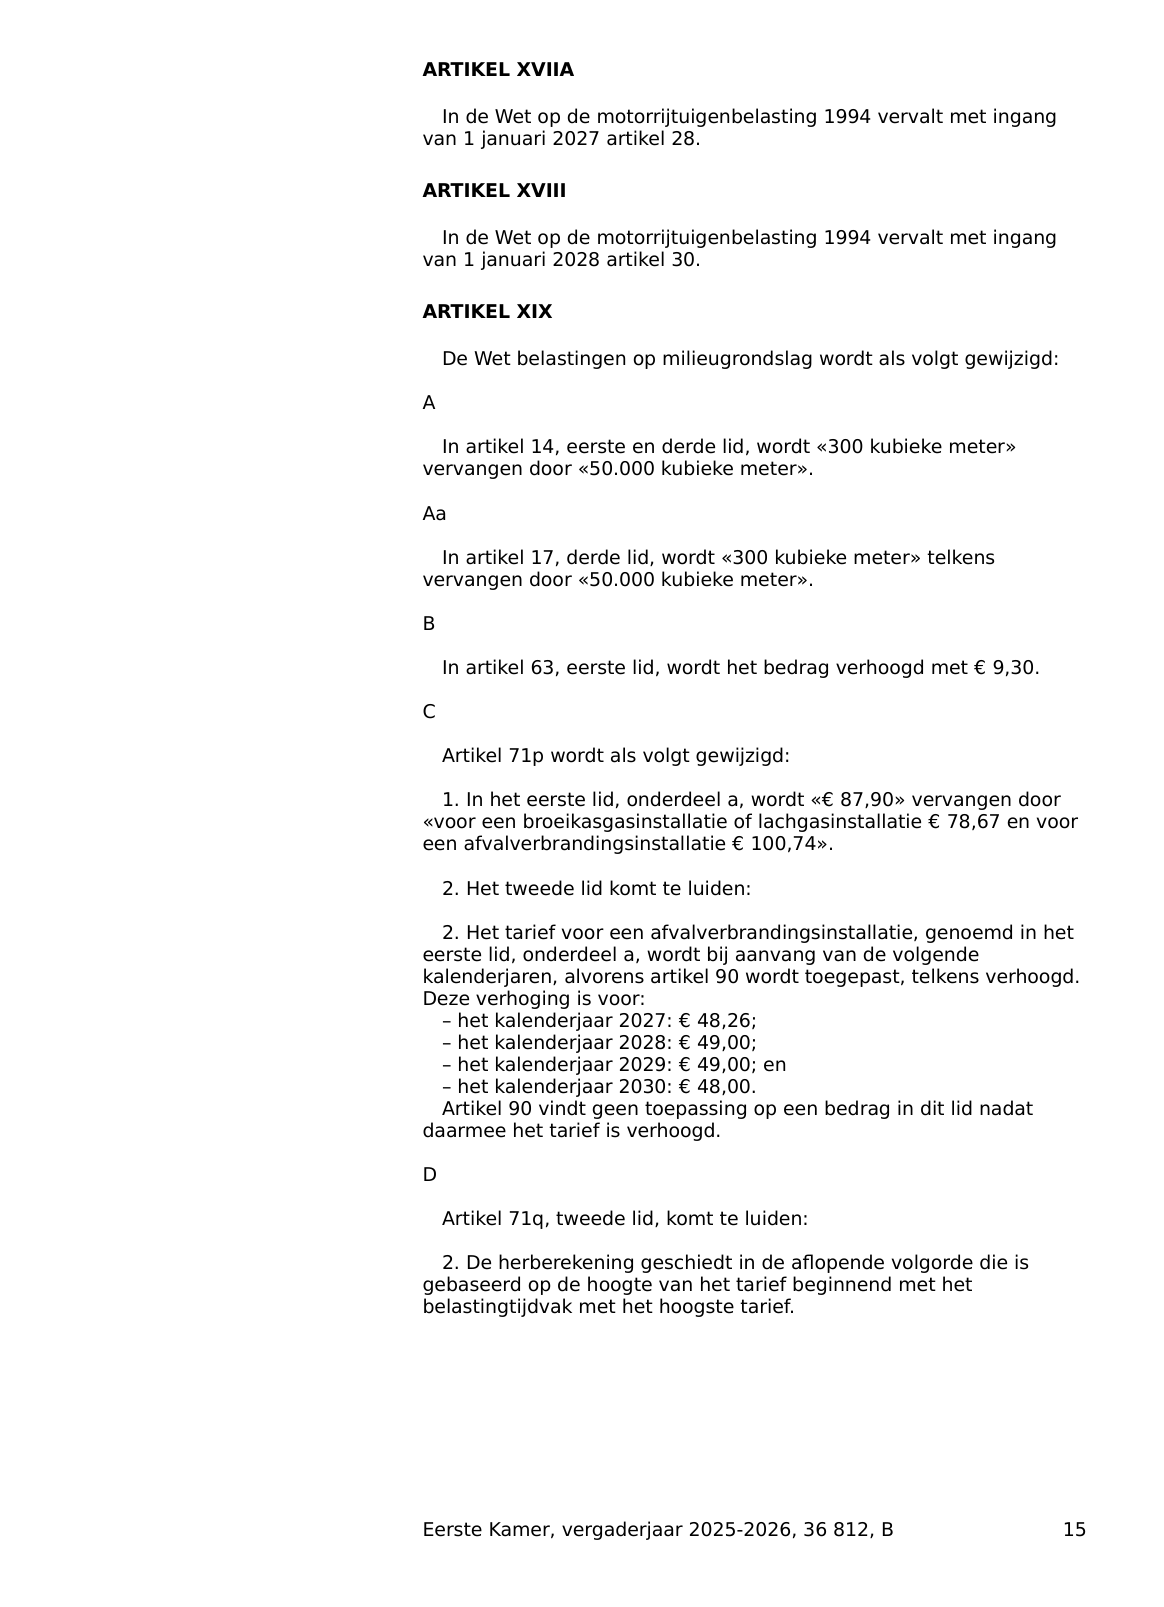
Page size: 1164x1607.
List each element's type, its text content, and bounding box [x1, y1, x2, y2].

text D [422, 1164, 1087, 1186]
text 2. De herberekening geschiedt in de aflopende volgorde die is gebaseerd op de hoogte van het tarief beginnend met het belastingtijdvak met het hoogste tarief. [422, 1252, 1087, 1318]
text In artikel 14, eerste en derde lid, wordt «300 kubieke meter» vervangen door «50.000 kubieke meter». [422, 436, 1087, 480]
text In artikel 63, eerste lid, wordt het bedrag verhoogd met € 9,30. [422, 657, 1087, 679]
text – het kalenderjaar 2029: € 49,00; en [422, 1053, 1087, 1076]
subtitle ARTIKEL XVIII [422, 180, 1087, 202]
text 2. Het tweede lid komt te luiden: [422, 877, 1087, 899]
text In de Wet op de motorrijtuigenbelasting 1994 vervalt met ingang van 1 januari 2028 artikel 30. [422, 227, 1087, 271]
text De Wet belastingen op milieugrondslag wordt als volgt gewijzigd: [422, 348, 1087, 370]
text – het kalenderjaar 2028: € 49,00; [422, 1032, 1087, 1053]
text Aa [422, 502, 1087, 524]
text A [422, 392, 1087, 414]
text C [422, 701, 1087, 723]
subtitle ARTIKEL XIX [422, 301, 1087, 323]
text Artikel 90 vindt geen toepassing op een bedrag in dit lid nadat daarmee het tarief is verhoogd. [422, 1097, 1087, 1141]
text 1. In het eerste lid, onderdeel a, wordt «€ 87,90» vervangen door «voor een broeikasgasinstallatie of lachgasinstallatie € 78,67 en voor een afvalverbrandingsinstallatie € 100,74». [422, 789, 1087, 855]
text In artikel 17, derde lid, wordt «300 kubieke meter» telkens vervangen door «50.000 kubieke meter». [422, 547, 1087, 591]
text 2. Het tarief voor een afvalverbrandingsinstallatie, genoemd in het eerste lid, onderdeel a, wordt bij aanvang van de volgende kalenderjaren, alvorens artikel 90 wordt toegepast, telkens verhoogd. Deze verhoging is voor: [422, 922, 1087, 1009]
text Artikel 71p wordt als volgt gewijzigd: [422, 745, 1087, 767]
text Artikel 71q, tweede lid, komt te luiden: [422, 1208, 1087, 1230]
text – het kalenderjaar 2030: € 48,00. [422, 1076, 1087, 1097]
subtitle ARTIKEL XVIIA [422, 59, 1087, 81]
text B [422, 613, 1087, 635]
text – het kalenderjaar 2027: € 48,26; [422, 1009, 1087, 1032]
text In de Wet op de motorrijtuigenbelasting 1994 vervalt met ingang van 1 januari 2027 artikel 28. [422, 106, 1087, 150]
